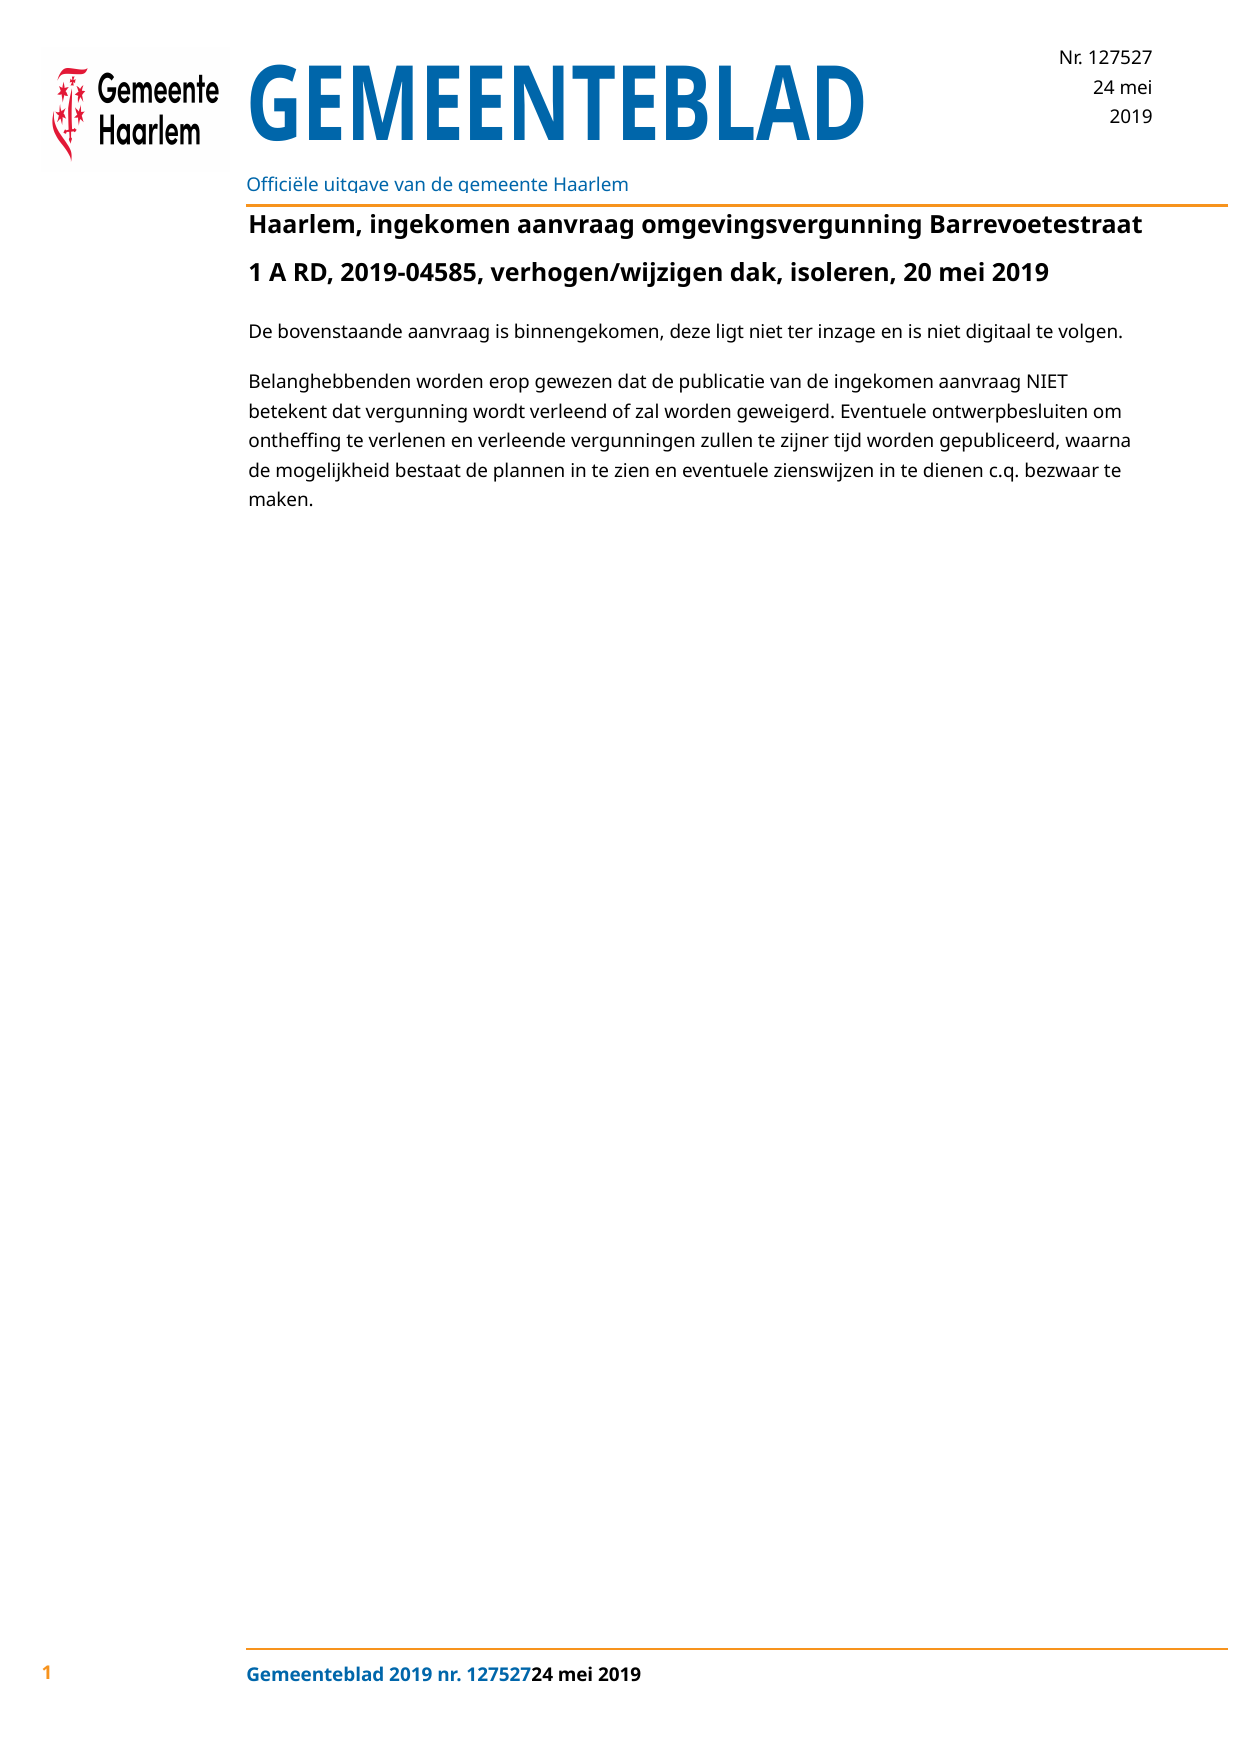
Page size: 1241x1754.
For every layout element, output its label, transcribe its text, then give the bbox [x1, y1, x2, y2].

text Haarlem, ingekomen aanvraag omgevingsvergunning Barrevoetestraat 1 A RD, 2019-04585, verhogen/wijzigen dak, isoleren, 20 mei 2019 [248, 207, 1152, 288]
text De bovenstaande aanvraag is binnengekomen, deze ligt niet ter inzage en is niet digitaal te volgen. [248, 318, 1152, 344]
picture [41, 47, 231, 172]
text Belanghebbenden worden erop gewezen dat de publicatie van de ingekomen aanvraag NIET betekent dat vergunning wordt verleend of zal worden geweigerd. Eventuele ontwerpbesluiten om ontheffing te verlenen en verleende vergunningen zullen te zijner tijd worden gepubliceerd, waarna de mogelijkheid bestaat de plannen in te zien en eventuele zienswijzen in te dienen c.q. bezwaar te maken. [248, 368, 1152, 512]
